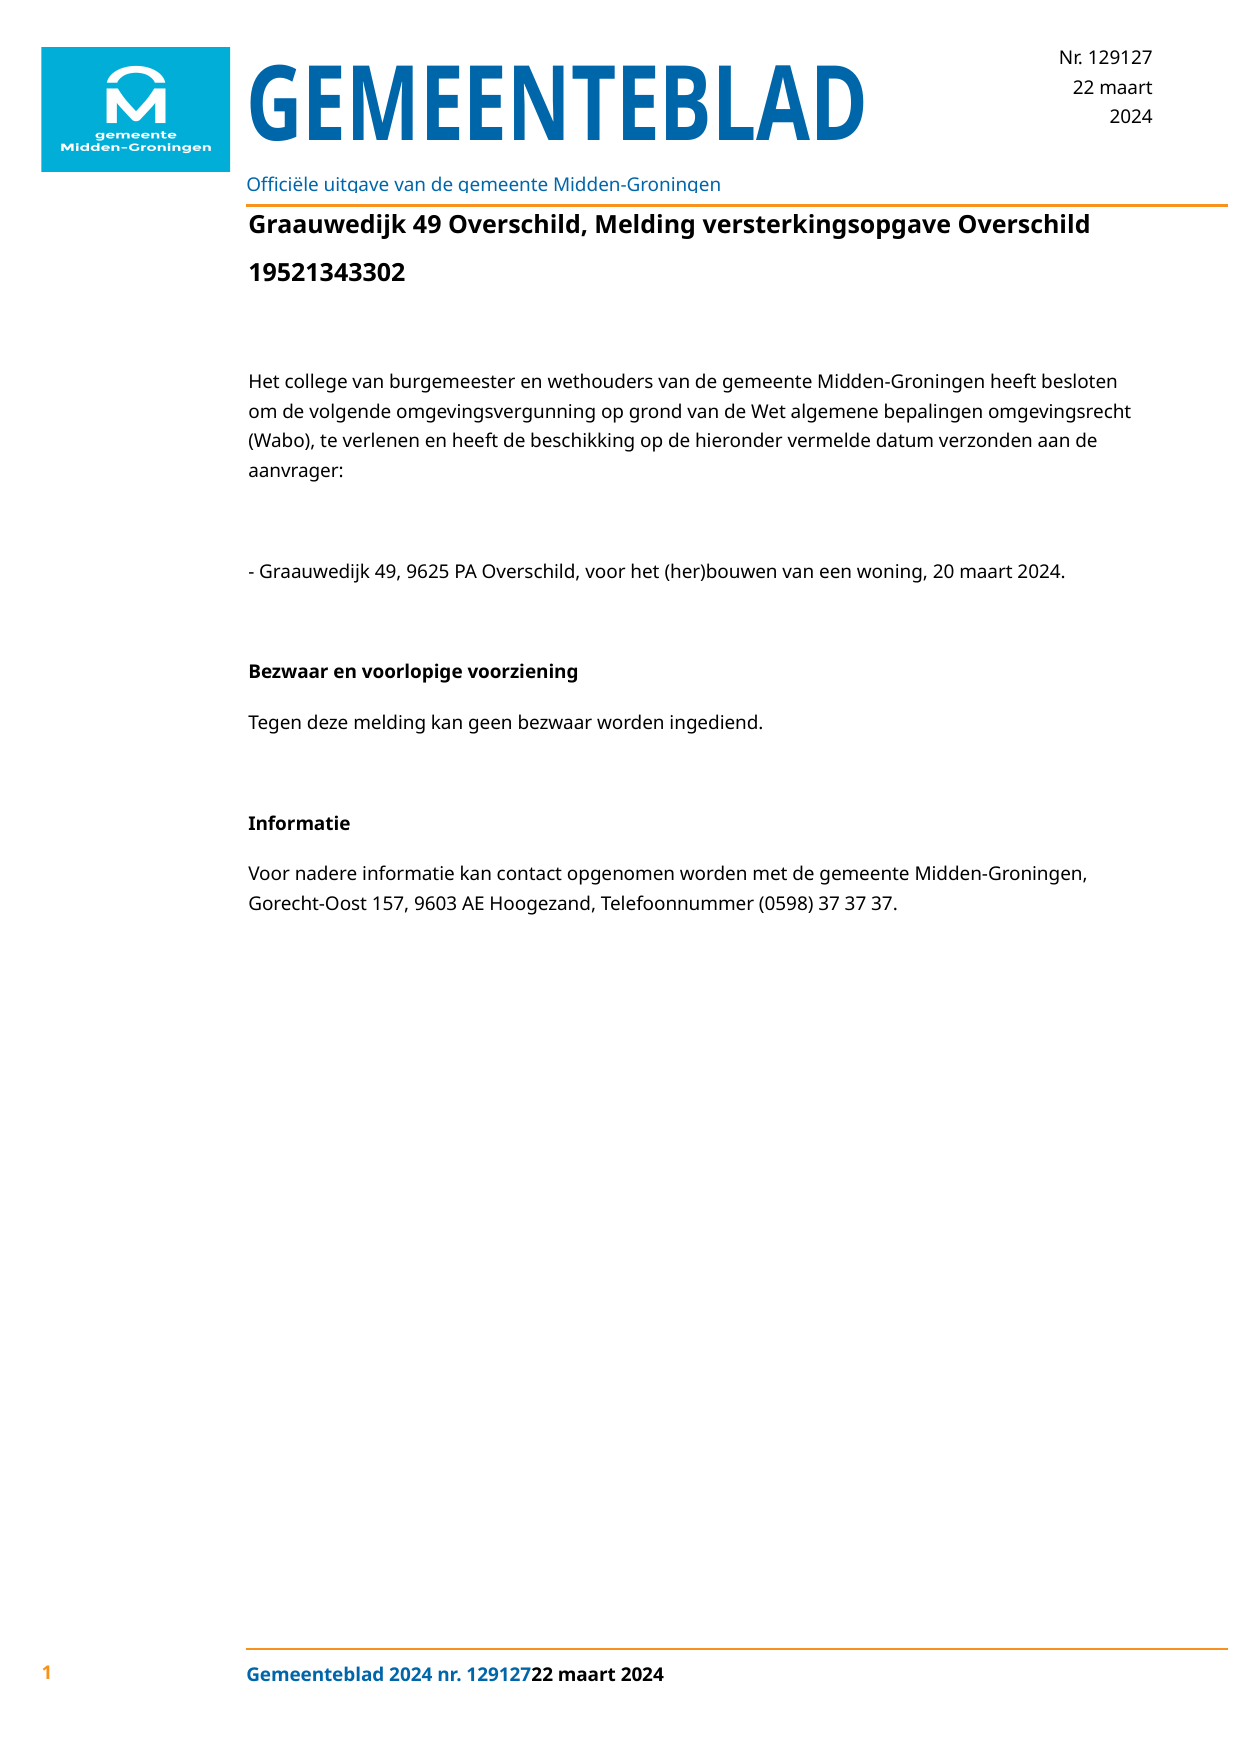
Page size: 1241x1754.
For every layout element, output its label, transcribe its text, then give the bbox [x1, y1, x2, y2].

text Graauwedijk 49 Overschild, Melding versterkingsopgave Overschild 19521343302 [248, 207, 1152, 288]
picture [108, 66, 164, 82]
picture [184, 146, 190, 153]
text Tegen deze melding kan geen bezwaar worden ingediend. [248, 709, 1152, 735]
text Informatie [248, 810, 1152, 836]
text Het college van burgemeester en wethouders van de gemeente Midden-Groningen heeft besloten om de volgende omgevingsvergunning op grond van de Wet algemene bepalingen omgevingsrecht (Wabo), te verlenen en heeft de beschikking op de hieronder vermelde datum verzonden aan de aanvrager: [248, 368, 1152, 483]
text Bezwaar en voorlopige voorziening [248, 659, 1152, 684]
text Voor nadere informatie kan contact opgenomen worden met de gemeente Midden-Groningen, Gorecht-Oost 157, 9603 AE Hoogezand, Telefoonnummer (0598) 37 37 37. [248, 860, 1152, 916]
text - Graauwedijk 49, 9625 PA Overschild, voor het (her)bouwen van een woning, 20 maart 2024. [248, 558, 1152, 584]
picture [107, 89, 165, 122]
